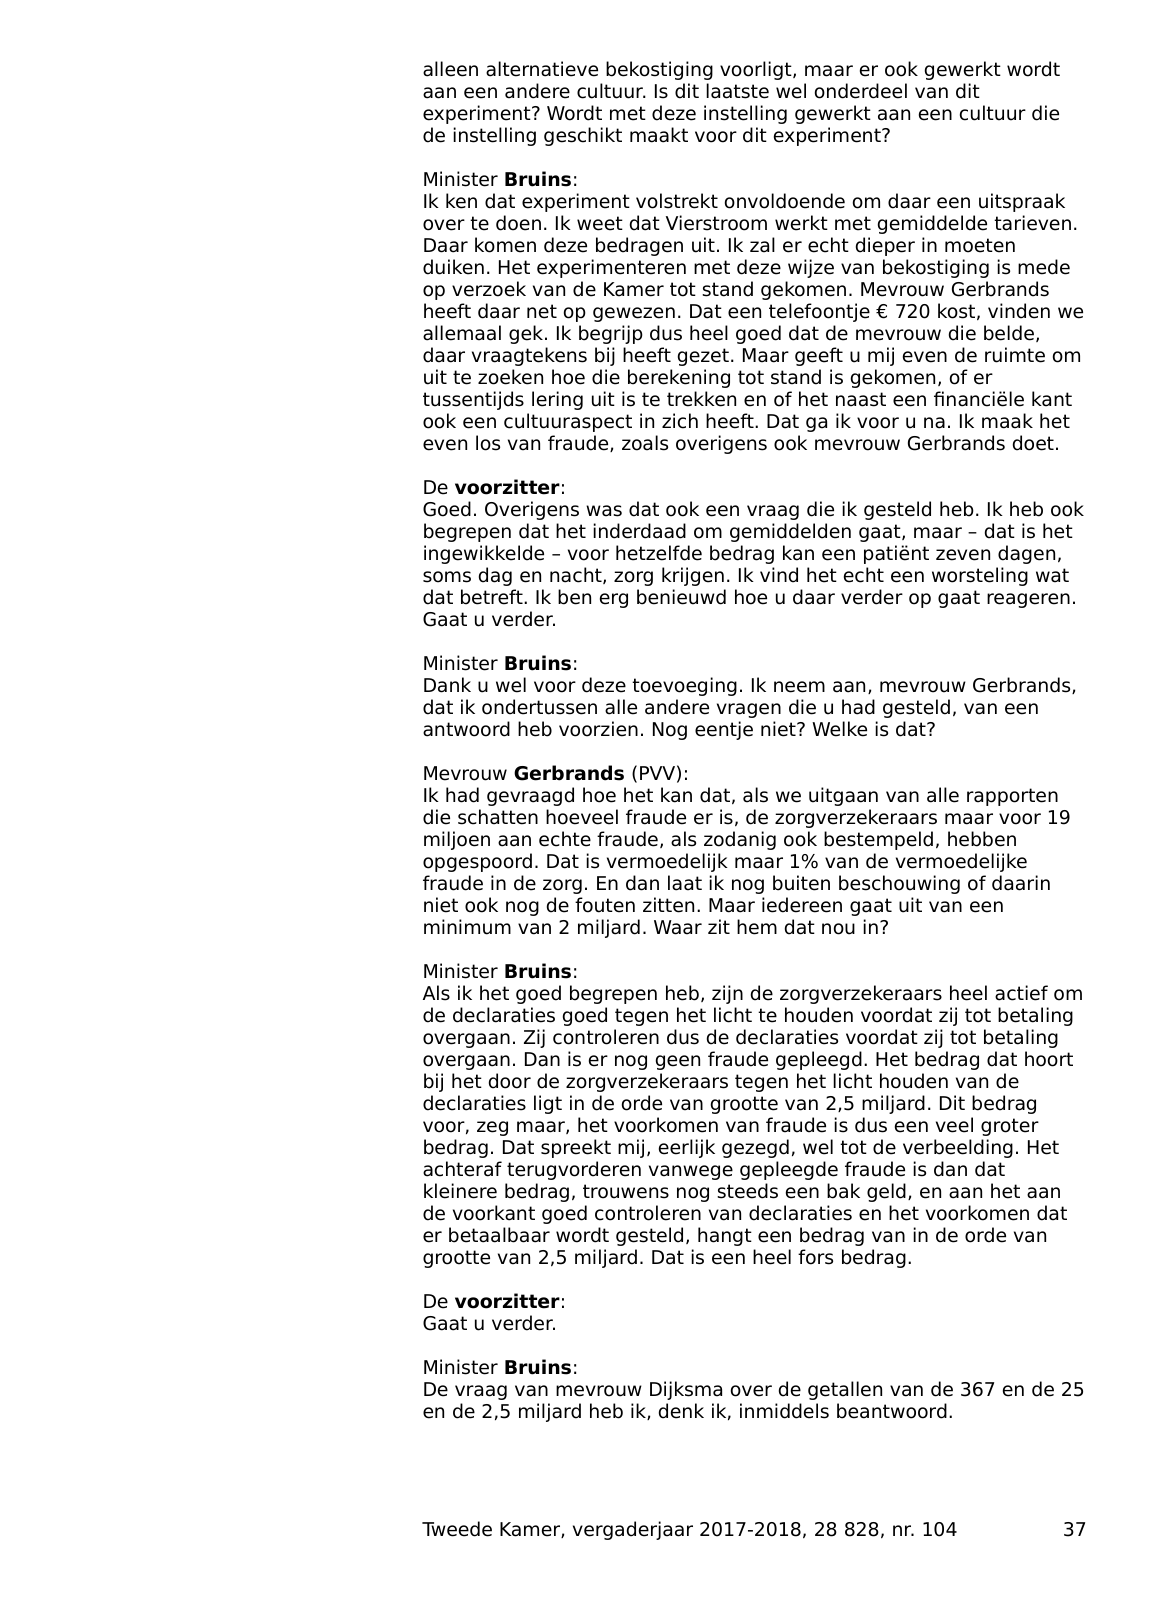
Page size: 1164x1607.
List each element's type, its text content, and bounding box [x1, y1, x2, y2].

text Minister Bruins: [422, 169, 1087, 191]
text Minister Bruins: [422, 653, 1087, 675]
text Minister Bruins: [422, 1357, 1087, 1379]
text Minister Bruins: [422, 961, 1087, 983]
text alleen alternatieve bekostiging voorligt, maar er ook gewerkt wordt aan een andere cultuur. Is dit laatste wel onderdeel van dit experiment? Wordt met deze instelling gewerkt aan een cultuur die de instelling geschikt maakt voor dit experiment? [422, 59, 1087, 147]
text Gaat u verder. [422, 1313, 1087, 1335]
text Dank u wel voor deze toevoeging. Ik neem aan, mevrouw Gerbrands, dat ik ondertussen alle andere vragen die u had gesteld, van een antwoord heb voorzien. Nog eentje niet? Welke is dat? [422, 675, 1087, 741]
text De voorzitter: [422, 1291, 1087, 1313]
text Mevrouw Gerbrands (PVV): [422, 763, 1087, 785]
text Als ik het goed begrepen heb, zijn de zorgverzekeraars heel actief om de declaraties goed tegen het licht te houden voordat zij tot betaling overgaan. Zij controleren dus de declaraties voordat zij tot betaling overgaan. Dan is er nog geen fraude gepleegd. Het bedrag dat hoort bij het door de zorgverzekeraars tegen het licht houden van de declaraties ligt in de orde van grootte van 2,5 miljard. Dit bedrag voor, zeg maar, het voorkomen van fraude is dus een veel groter bedrag. Dat spreekt mij, eerlijk gezegd, wel tot de verbeelding. Het achteraf terugvorderen vanwege gepleegde fraude is dan dat kleinere bedrag, trouwens nog steeds een bak geld, en aan het aan de voorkant goed controleren van declaraties en het voorkomen dat er betaalbaar wordt gesteld, hangt een bedrag van in de orde van grootte van 2,5 miljard. Dat is een heel fors bedrag. [422, 983, 1087, 1269]
text Goed. Overigens was dat ook een vraag die ik gesteld heb. Ik heb ook begrepen dat het inderdaad om gemiddelden gaat, maar – dat is het ingewikkelde – voor hetzelfde bedrag kan een patiënt zeven dagen, soms dag en nacht, zorg krijgen. Ik vind het echt een worsteling wat dat betreft. Ik ben erg benieuwd hoe u daar verder op gaat reageren. [422, 499, 1087, 609]
text Ik had gevraagd hoe het kan dat, als we uitgaan van alle rapporten die schatten hoeveel fraude er is, de zorgverzekeraars maar voor 19 miljoen aan echte fraude, als zodanig ook bestempeld, hebben opgespoord. Dat is vermoedelijk maar 1% van de vermoedelijke fraude in de zorg. En dan laat ik nog buiten beschouwing of daarin niet ook nog de fouten zitten. Maar iedereen gaat uit van een minimum van 2 miljard. Waar zit hem dat nou in? [422, 785, 1087, 939]
text De vraag van mevrouw Dijksma over de getallen van de 367 en de 25 en de 2,5 miljard heb ik, denk ik, inmiddels beantwoord. [422, 1379, 1087, 1423]
text Ik ken dat experiment volstrekt onvoldoende om daar een uitspraak over te doen. Ik weet dat Vierstroom werkt met gemiddelde tarieven. Daar komen deze bedragen uit. Ik zal er echt dieper in moeten duiken. Het experimenteren met deze wijze van bekostiging is mede op verzoek van de Kamer tot stand gekomen. Mevrouw Gerbrands heeft daar net op gewezen. Dat een telefoontje € 720 kost, vinden we allemaal gek. Ik begrijp dus heel goed dat de mevrouw die belde, daar vraagtekens bij heeft gezet. Maar geeft u mij even de ruimte om uit te zoeken hoe die berekening tot stand is gekomen, of er tussentijds lering uit is te trekken en of het naast een financiële kant ook een cultuuraspect in zich heeft. Dat ga ik voor u na. Ik maak het even los van fraude, zoals overigens ook mevrouw Gerbrands doet. [422, 191, 1087, 455]
text Gaat u verder. [422, 609, 1087, 631]
text De voorzitter: [422, 477, 1087, 499]
